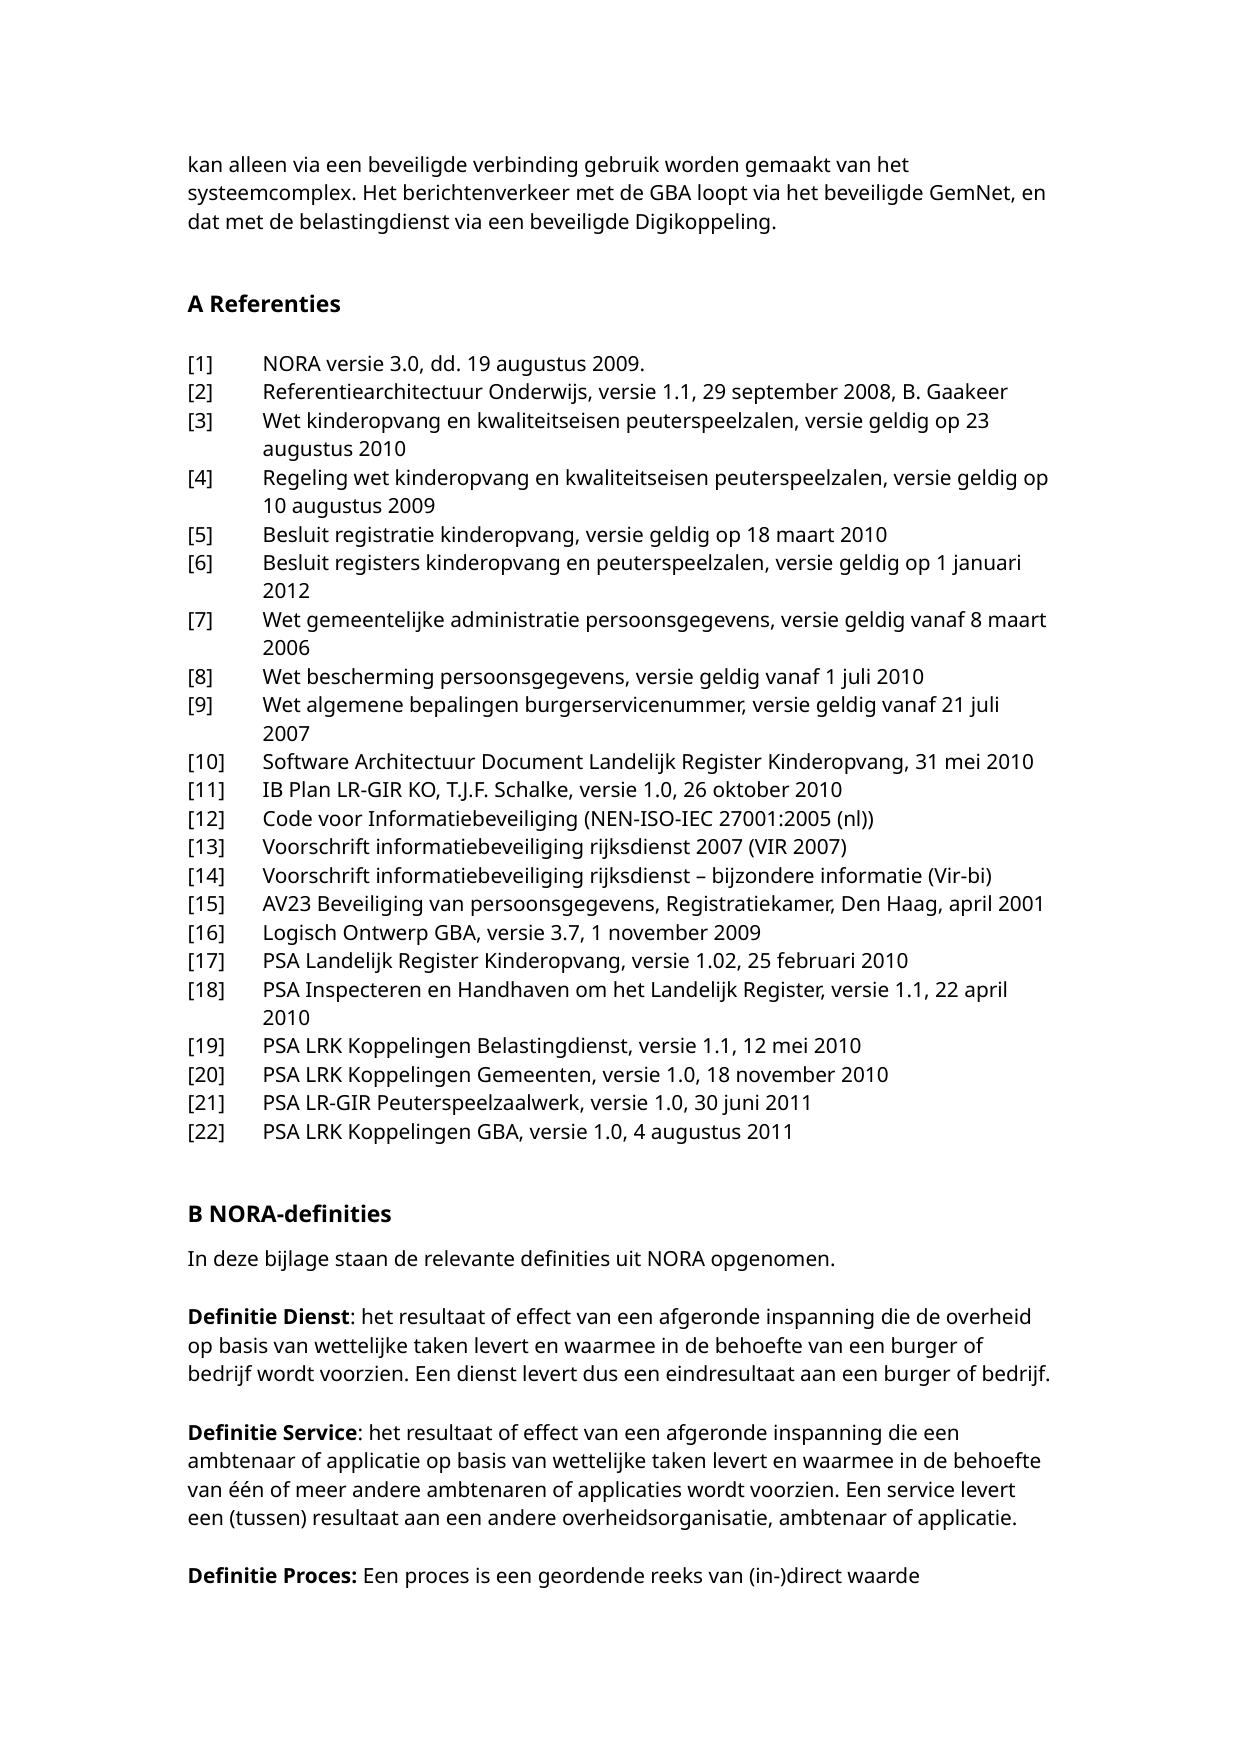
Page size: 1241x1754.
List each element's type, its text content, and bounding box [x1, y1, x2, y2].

list IB Plan LR-GIR KO, T.J.F. Schalke, versie 1.0, 26 oktober 2010 [187, 776, 1053, 804]
text Definitie Proces: Een proces is een geordende reeks van (in-)direct waarde [187, 1562, 1053, 1590]
list PSA Landelijk Register Kinderopvang, versie 1.02, 25 februari 2010 [187, 946, 1053, 975]
text In deze bijlage staan de relevante definities uit NORA opgenomen. [187, 1244, 1053, 1272]
list Regeling wet kinderopvang en kwaliteitseisen peuterspeelzalen, versie geldig op 10 augustus 2009 [187, 463, 1053, 520]
list Logisch Ontwerp GBA, versie 3.7, 1 november 2009 [187, 918, 1053, 946]
text kan alleen via een beveiligde verbinding gebruik worden gemaakt van het systeemcomplex. Het berichtenverkeer met de GBA loopt via het beveiligde GemNet, en dat met de belastingdienst via een beveiligde Digikoppeling. [187, 150, 1053, 235]
list Voorschrift informatiebeveiliging rijksdienst 2007 (VIR 2007) [187, 832, 1053, 861]
list Besluit registratie kinderopvang, versie geldig op 18 maart 2010 [187, 520, 1053, 548]
list Wet bescherming persoonsgegevens, versie geldig vanaf 1 juli 2010 [187, 662, 1053, 690]
list PSA LR-GIR Peuterspeelzaalwerk, versie 1.0, 30 juni 2011 [187, 1088, 1053, 1117]
list Voorschrift informatiebeveiliging rijksdienst – bijzondere informatie (Vir-bi) [187, 861, 1053, 889]
list Besluit registers kinderopvang en peuterspeelzalen, versie geldig op 1 januari 2012 [187, 548, 1053, 605]
list Wet kinderopvang en kwaliteitseisen peuterspeelzalen, versie geldig op 23 augustus 2010 [187, 406, 1053, 463]
text Definitie Dienst: het resultaat of effect van een afgeronde inspanning die de overheid op basis van wettelijke taken levert en waarmee in de behoefte van een burger of bedrijf wordt voorzien. Een dienst levert dus een eindresultaat aan een burger of bedrijf. [187, 1302, 1053, 1388]
list PSA Inspecteren en Handhaven om het Landelijk Register, versie 1.1, 22 april 2010 [187, 975, 1053, 1032]
list PSA LRK Koppelingen Gemeenten, versie 1.0, 18 november 2010 [187, 1060, 1053, 1088]
list NORA versie 3.0, dd. 19 augustus 2009. [187, 349, 1053, 377]
text Definitie Service: het resultaat of effect van een afgeronde inspanning die een ambtenaar of applicatie op basis van wettelijke taken levert en waarmee in de behoefte van één of meer andere ambtenaren of applicaties wordt voorzien. Een service levert een (tussen) resultaat aan een andere overheidsorganisatie, ambtenaar of applicatie. [187, 1418, 1053, 1532]
subtitle B NORA-definities [187, 1198, 1053, 1229]
list Software Architectuur Document Landelijk Register Kinderopvang, 31 mei 2010 [187, 747, 1053, 776]
list Wet algemene bepalingen burgerservicenummer, versie geldig vanaf 21 juli 2007 [187, 690, 1053, 747]
list PSA LRK Koppelingen Belastingdienst, versie 1.1, 12 mei 2010 [187, 1032, 1053, 1060]
list Wet gemeentelijke administratie persoonsgegevens, versie geldig vanaf 8 maart 2006 [187, 605, 1053, 662]
subtitle A Referenties [187, 288, 1053, 319]
list PSA LRK Koppelingen GBA, versie 1.0, 4 augustus 2011 [187, 1117, 1053, 1145]
list AV23 Beveiliging van persoonsgegevens, Registratiekamer, Den Haag, april 2001 [187, 889, 1053, 918]
list Referentiearchitectuur Onderwijs, versie 1.1, 29 september 2008, B. Gaakeer [187, 377, 1053, 406]
list Code voor Informatiebeveiliging (NEN-ISO-IEC 27001:2005 (nl)) [187, 804, 1053, 832]
